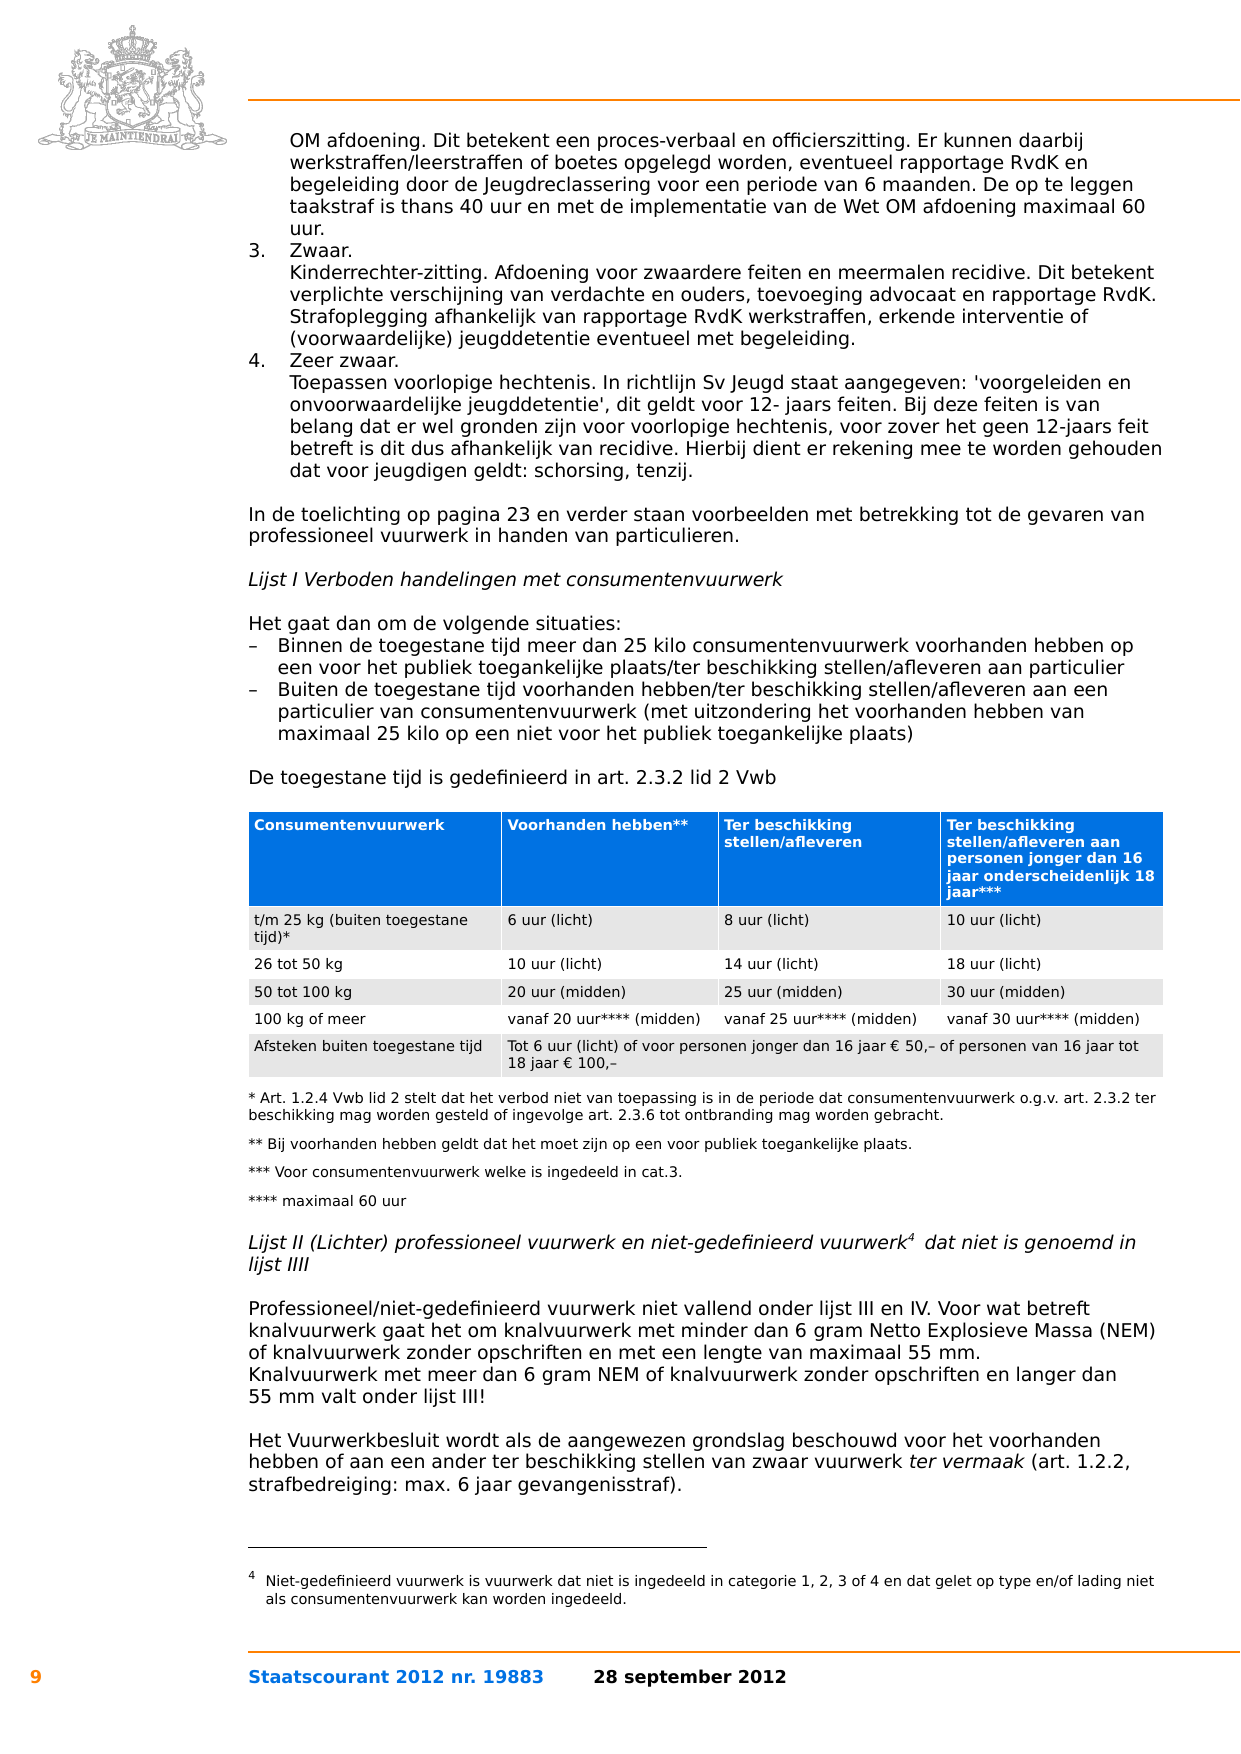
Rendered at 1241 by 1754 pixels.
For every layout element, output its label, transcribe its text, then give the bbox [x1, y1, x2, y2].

text Toepassen voorlopige hechtenis. In richtlijn Sv Jeugd staat aangegeven: 'voorgeleiden en onvoorwaardelijke jeugddetentie', dit geldt voor 12- jaars feiten. Bij deze feiten is van belang dat er wel gronden zijn voor voorlopige hechtenis, voor zover het geen 12-jaars feit betreft is dit dus afhankelijk van recidive. Hierbij dient er rekening mee te worden gehouden dat voor jeugdigen geldt: schorsing, tenzij. [289, 372, 1163, 482]
table_cell vanaf 30 uur**** (midden) [941, 1006, 1163, 1033]
table_header Ter beschikking stellen/afleveren aan personen jonger dan 16 jaar onderscheidenlijk 18 jaar*** [941, 812, 1163, 906]
table_cell vanaf 25 uur**** (midden) [719, 1006, 940, 1033]
table_header Ter beschikking stellen/afleveren [719, 812, 940, 906]
text Kinderrechter-zitting. Afdoening voor zwaardere feiten en meermalen recidive. Dit betekent verplichte verschijning van verdachte en ouders, toevoeging advocaat en rapportage RvdK. Strafoplegging afhankelijk van rapportage RvdK werkstraffen, erkende interventie of (voorwaardelijke) jeugddetentie eventueel met begeleiding. [289, 262, 1163, 350]
table_cell vanaf 20 uur**** (midden) [502, 1006, 718, 1033]
text Professioneel/niet-gedefinieerd vuurwerk niet vallend onder lijst III en IV. Voor wat betreft knalvuurwerk gaat het om knalvuurwerk met minder dan 6 gram Netto Explosieve Massa (NEM) of knalvuurwerk zonder opschriften en met een lengte van maximaal 55 mm. [248, 1298, 1163, 1364]
table_cell 18 uur (licht) [941, 951, 1163, 978]
table_cell 100 kg of meer [249, 1006, 501, 1033]
text In de toelichting op pagina 23 en verder staan voorbeelden met betrekking tot de gevaren van professioneel vuurwerk in handen van particulieren. [248, 503, 1163, 547]
text 3. Zwaar. [248, 240, 1163, 262]
table_cell 8 uur (licht) [719, 907, 940, 950]
text OM afdoening. Dit betekent een proces-verbaal en officierszitting. Er kunnen daarbij werkstraffen/leerstraffen of boetes opgelegd worden, eventueel rapportage RvdK en begeleiding door de Jeugdreclassering voor een periode van 6 maanden. De op te leggen taakstraf is thans 40 uur en met de implementatie van de Wet OM afdoening maximaal 60 uur. [289, 130, 1163, 240]
table_cell Afsteken buiten toegestane tijd [249, 1034, 501, 1077]
text 4. Zeer zwaar. [248, 350, 1163, 372]
table_cell 26 tot 50 kg [249, 951, 501, 978]
text Niet-gedefinieerd vuurwerk is vuurwerk dat niet is ingedeeld in categorie 1, 2, 3 of 4 en dat gelet op type en/of lading niet als consumentenvuurwerk kan worden ingedeeld. [248, 1569, 1163, 1608]
table_cell Tot 6 uur (licht) of voor personen jonger dan 16 jaar € 50,– of personen van 16 jaar tot 18 jaar € 100,– [502, 1034, 1163, 1077]
table_cell 14 uur (licht) [719, 951, 940, 978]
table_cell 30 uur (midden) [941, 979, 1163, 1005]
table_cell 6 uur (licht) [502, 907, 718, 950]
table_cell 50 tot 100 kg [249, 979, 501, 1005]
picture [38, 25, 227, 150]
subtitle Lijst I Verboden handelingen met consumentenvuurwerk [248, 569, 1163, 591]
table_cell 20 uur (midden) [502, 979, 718, 1005]
table_header Consumentenvuurwerk [249, 812, 501, 906]
table_cell 25 uur (midden) [719, 979, 940, 1005]
table_header Voorhanden hebben** [502, 812, 718, 906]
table_cell * Art. 1.2.4 Vwb lid 2 stelt dat het verbod niet van toepassing is in de periode dat consumentenvuurwerk o.g.v. art. 2.3.2 ter beschikking mag worden gesteld of ingevolge art. 2.3.6 tot ontbranding mag worden gebracht. ** Bij voorhanden hebben geldt dat het moet zijn op een voor publiek toegankelijke plaats. *** Voor consumentenvuurwerk welke is ingedeeld in cat.3. **** maximaal 60 uur [248, 1078, 1163, 1210]
table_cell 10 uur (licht) [502, 951, 718, 978]
table_cell 10 uur (licht) [941, 907, 1163, 950]
table_cell t/m 25 kg (buiten toegestane tijd)* [249, 907, 501, 950]
subtitle Lijst II (Lichter) professioneel vuurwerk en niet-gedefinieerd vuurwerk dat niet is genoemd in lijst IIII [248, 1232, 1163, 1276]
text Het Vuurwerkbesluit wordt als de aangewezen grondslag beschouwd voor het voorhanden hebben of aan een ander ter beschikking stellen van zwaar vuurwerk ter vermaak (art. 1.2.2, strafbedreiging: max. 6 jaar gevangenisstraf). [248, 1429, 1163, 1495]
text – Buiten de toegestane tijd voorhanden hebben/ter beschikking stellen/afleveren aan een particulier van consumentenvuurwerk (met uitzondering het voorhanden hebben van maximaal 25 kilo op een niet voor het publiek toegankelijke plaats) [248, 679, 1163, 745]
text Knalvuurwerk met meer dan 6 gram NEM of knalvuurwerk zonder opschriften en langer dan 55 mm valt onder lijst III! [248, 1364, 1163, 1408]
text – Binnen de toegestane tijd meer dan 25 kilo consumentenvuurwerk voorhanden hebben op een voor het publiek toegankelijke plaats/ter beschikking stellen/afleveren aan particulier [248, 635, 1163, 679]
text Het gaat dan om de volgende situaties: [248, 613, 1163, 635]
text De toegestane tijd is gedefinieerd in art. 2.3.2 lid 2 Vwb [248, 767, 1163, 789]
